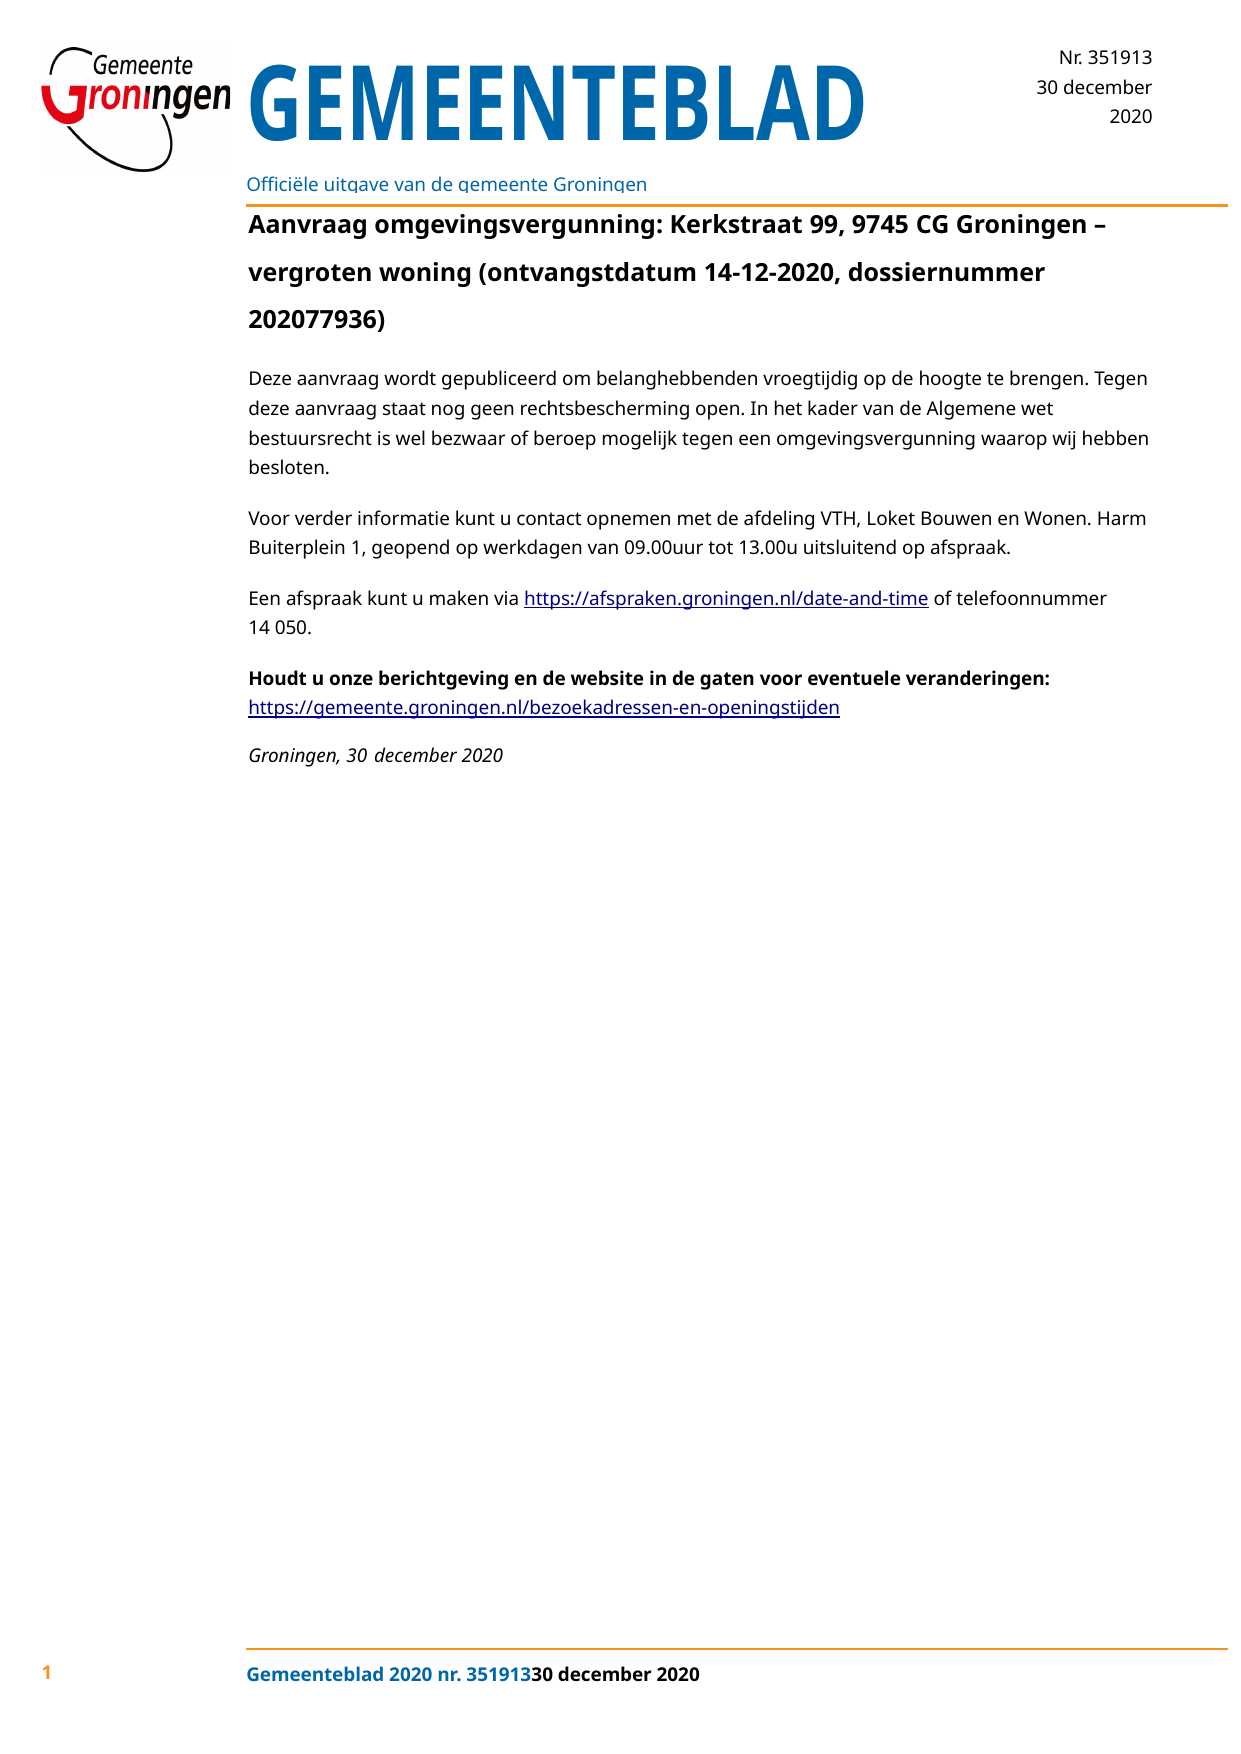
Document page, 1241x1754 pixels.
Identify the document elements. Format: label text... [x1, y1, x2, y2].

text Voor verder informatie kunt u contact opnemen met de afdeling VTH, Loket Bouwen en Wonen. Harm Buiterplein 1, geopend op werkdagen van 09.00uur tot 13.00u uitsluitend op afspraak. [248, 505, 1152, 560]
picture [41, 47, 231, 172]
text Een afspraak kunt u maken via https://afspraken.groningen.nl/date-and-time of telefoonnummer 14 050. [248, 585, 1152, 640]
text Deze aanvraag wordt gepubliceerd om belanghebbenden vroegtijdig op de hoogte te brengen. Tegen deze aanvraag staat nog geen rechtsbescherming open. In het kader van de Algemene wet bestuursrecht is wel bezwaar of beroep mogelijk tegen een omgevingsvergunning waarop wij hebben besloten. [248, 366, 1152, 480]
text Houdt u onze berichtgeving en de website in de gaten voor eventuele veranderingen: https://gemeente.groningen.nl/bezoekadressen-en-openingstijden [248, 665, 1152, 720]
text Aanvraag omgevingsvergunning: Kerkstraat 99, 9745 CG Groningen – vergroten woning (ontvangstdatum 14-12-2020, dossiernummer 202077936) [248, 207, 1152, 336]
text Groningen, 30 december 2020 [248, 742, 1152, 768]
